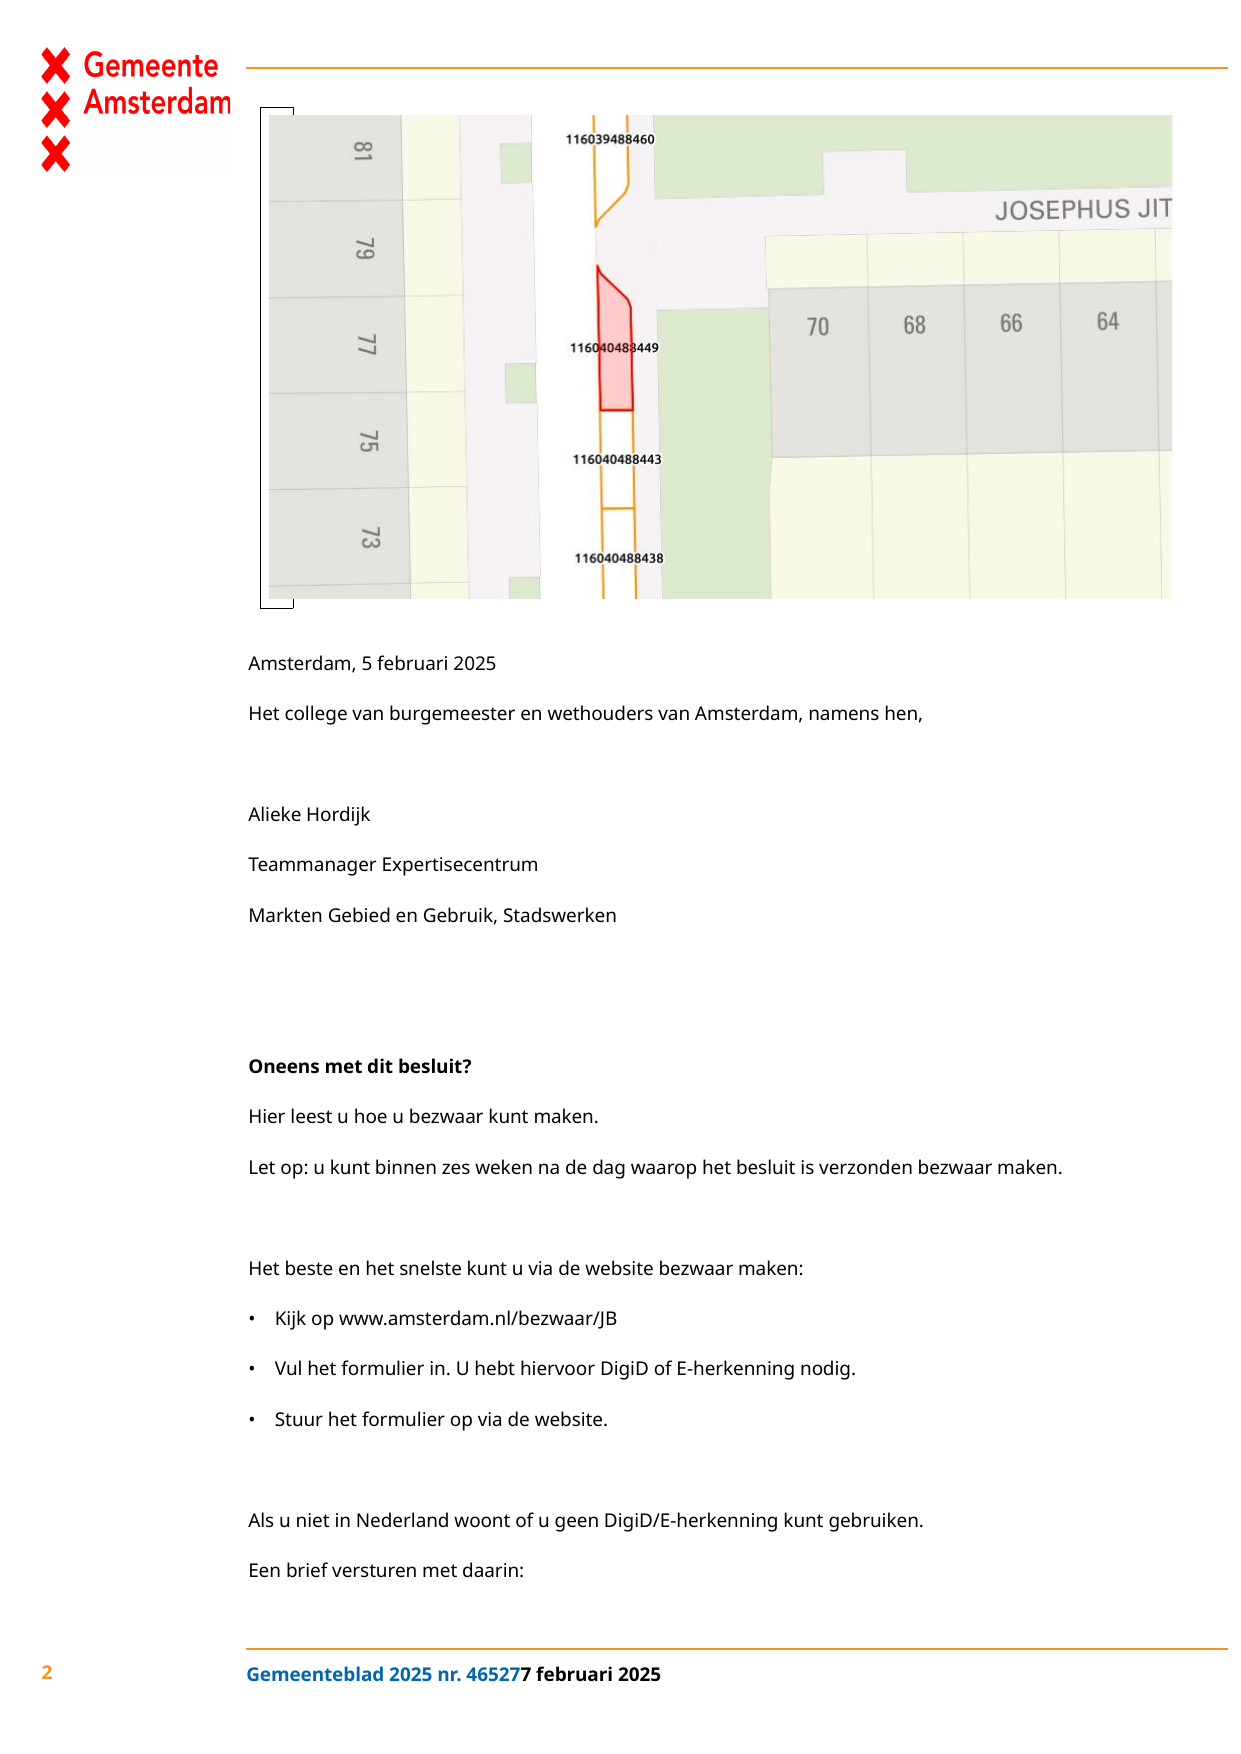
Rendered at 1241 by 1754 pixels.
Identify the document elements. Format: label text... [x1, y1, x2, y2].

text Oneens met dit besluit? [248, 1053, 1152, 1079]
text Markten Gebied en Gebruik, Stadswerken [248, 902, 1152, 928]
text Het beste en het snelste kunt u via de website bezwaar maken: [248, 1255, 1152, 1281]
text Alieke Hordijk [248, 801, 1152, 827]
text Amsterdam, 5 februari 2025 [248, 650, 1152, 676]
text Als u niet in Nederland woont of u geen DigiD/E-herkenning kunt gebruiken. [248, 1507, 1152, 1533]
text • Vul het formulier in. U hebt hiervoor DigiD of E-herkenning nodig. [248, 1356, 1152, 1381]
text • Kijk op www.amsterdam.nl/bezwaar/JB [248, 1305, 1152, 1331]
text Een brief versturen met daarin: [248, 1557, 1152, 1583]
text Let op: u kunt binnen zes weken na de dag waarop het besluit is verzonden bezwaar maken. [248, 1154, 1152, 1180]
text Teammanager Expertisecentrum [248, 851, 1152, 877]
picture [41, 47, 231, 172]
picture [268, 115, 1173, 599]
text • Stuur het formulier op via de website. [248, 1406, 1152, 1432]
text Het college van burgemeester en wethouders van Amsterdam, namens hen, [248, 700, 1152, 726]
text Hier leest u hoe u bezwaar kunt maken. [248, 1103, 1152, 1129]
